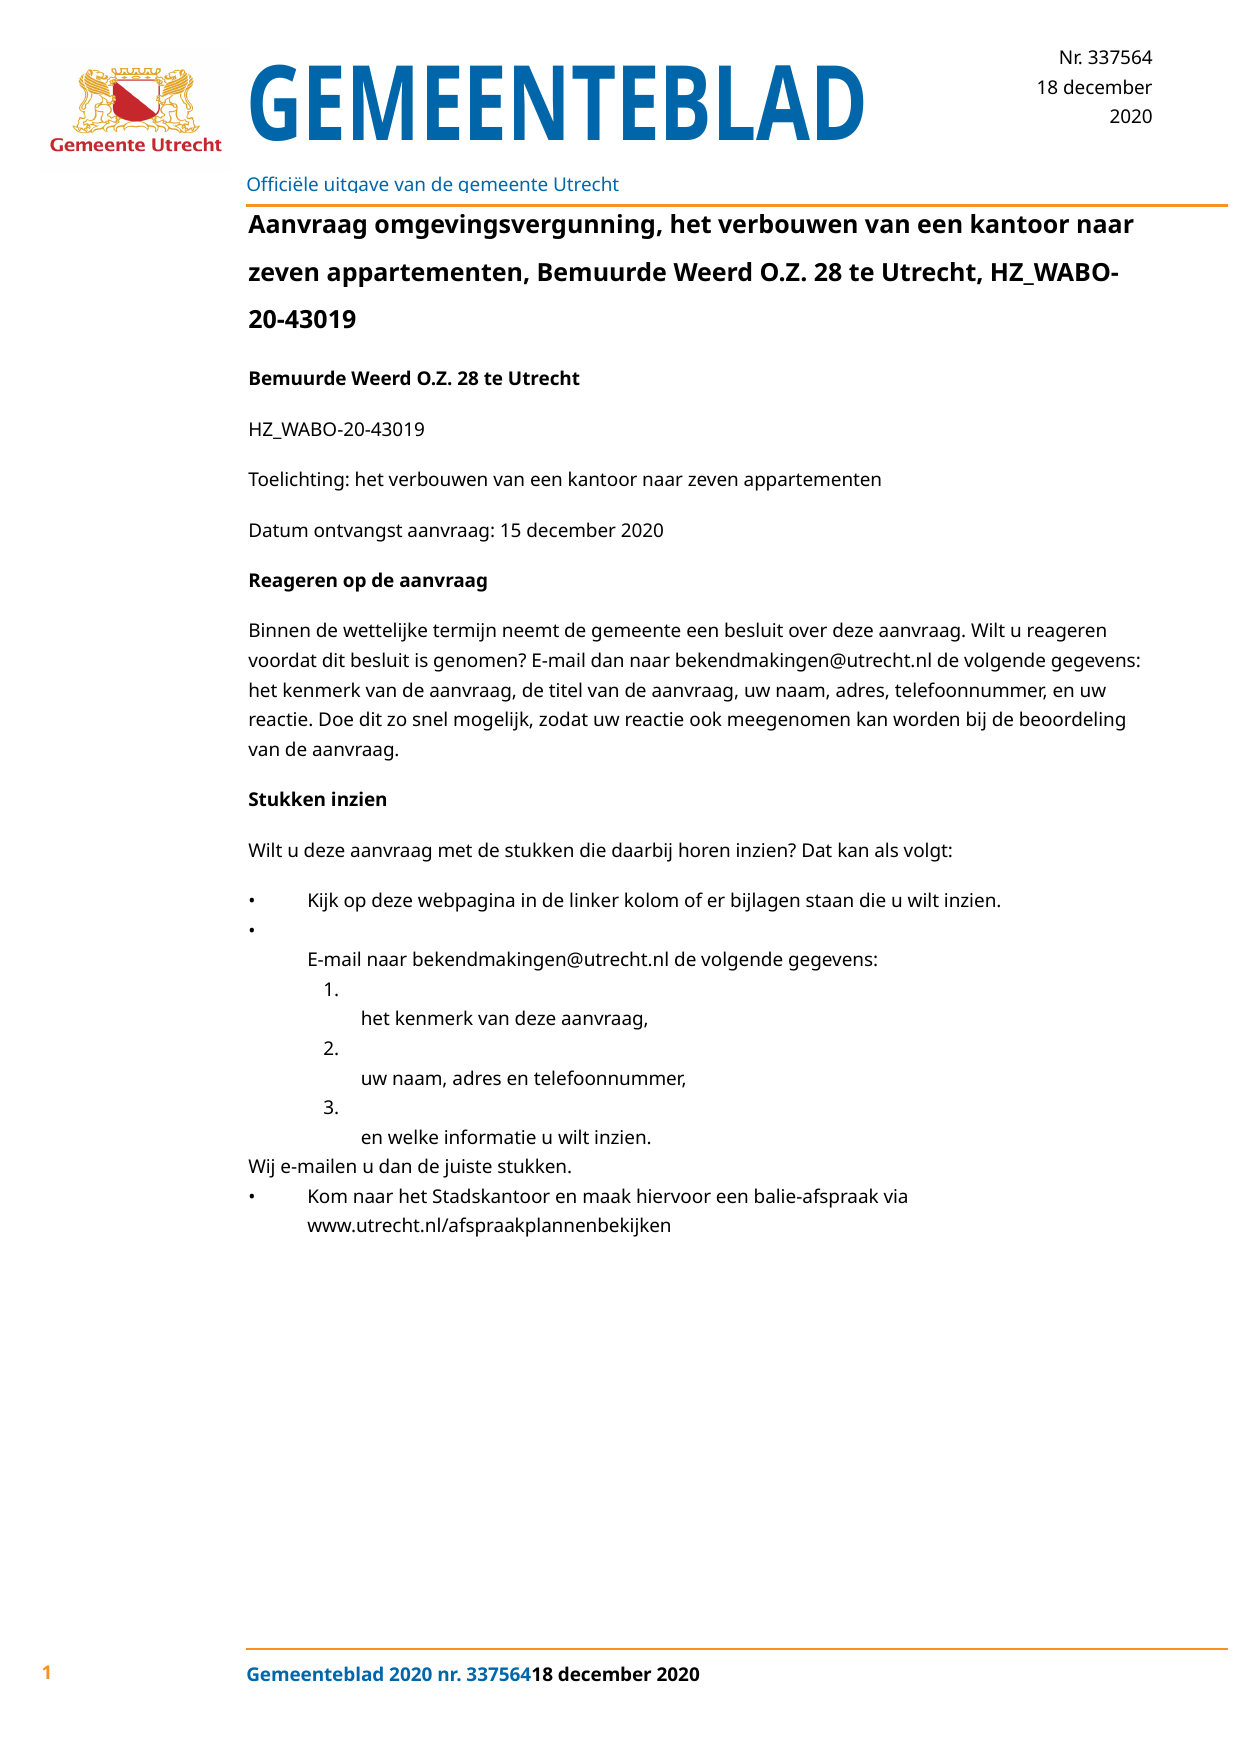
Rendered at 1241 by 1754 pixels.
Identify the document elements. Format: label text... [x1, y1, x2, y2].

text Binnen de wettelijke termijn neemt de gemeente een besluit over deze aanvraag. Wilt u reageren voordat dit besluit is genomen? E-mail dan naar bekendmakingen@utrecht.nl de volgende gegevens: het kenmerk van de aanvraag, de titel van de aanvraag, uw naam, adres, telefoonnummer, en uw reactie. Doe dit zo snel mogelijk, zodat uw reactie ook meegenomen kan worden bij de beoordeling van de aanvraag. [248, 618, 1152, 762]
text Datum ontvangst aanvraag: 15 december 2020 [248, 517, 1152, 542]
text HZ_WABO-20-43019 [248, 416, 1152, 442]
list Kom naar het Stadskantoor en maak hiervoor een balie-afspraak via www.utrecht.nl/afspraakplannenbekijken [248, 1183, 1152, 1238]
text Reageren op de aanvraag [248, 567, 1152, 593]
text Bemuurde Weerd O.Z. 28 te Utrecht [248, 366, 1152, 391]
list E-mail naar bekendmakingen@utrecht.nl de volgende gegevens: [248, 946, 1152, 972]
picture [41, 47, 231, 172]
text Stukken inzien [248, 786, 1152, 812]
text Toelichting: het verbouwen van een kantoor naar zeven appartementen [248, 466, 1152, 492]
list Kijk op deze webpagina in de linker kolom of er bijlagen staan die u wilt inzien. [248, 887, 1152, 913]
list en welke informatie u wilt inzien. [323, 1124, 1152, 1149]
text Wilt u deze aanvraag met de stukken die daarbij horen inzien? Dat kan als volgt: [248, 837, 1152, 862]
text Wij e-mailen u dan de juiste stukken. [248, 1153, 1152, 1179]
text Aanvraag omgevingsvergunning, het verbouwen van een kantoor naar zeven appartementen, Bemuurde Weerd O.Z. 28 te Utrecht, HZ_WABO-20-43019 [248, 207, 1152, 336]
list uw naam, adres en telefoonnummer, [323, 1065, 1152, 1090]
list het kenmerk van deze aanvraag, [323, 1006, 1152, 1031]
